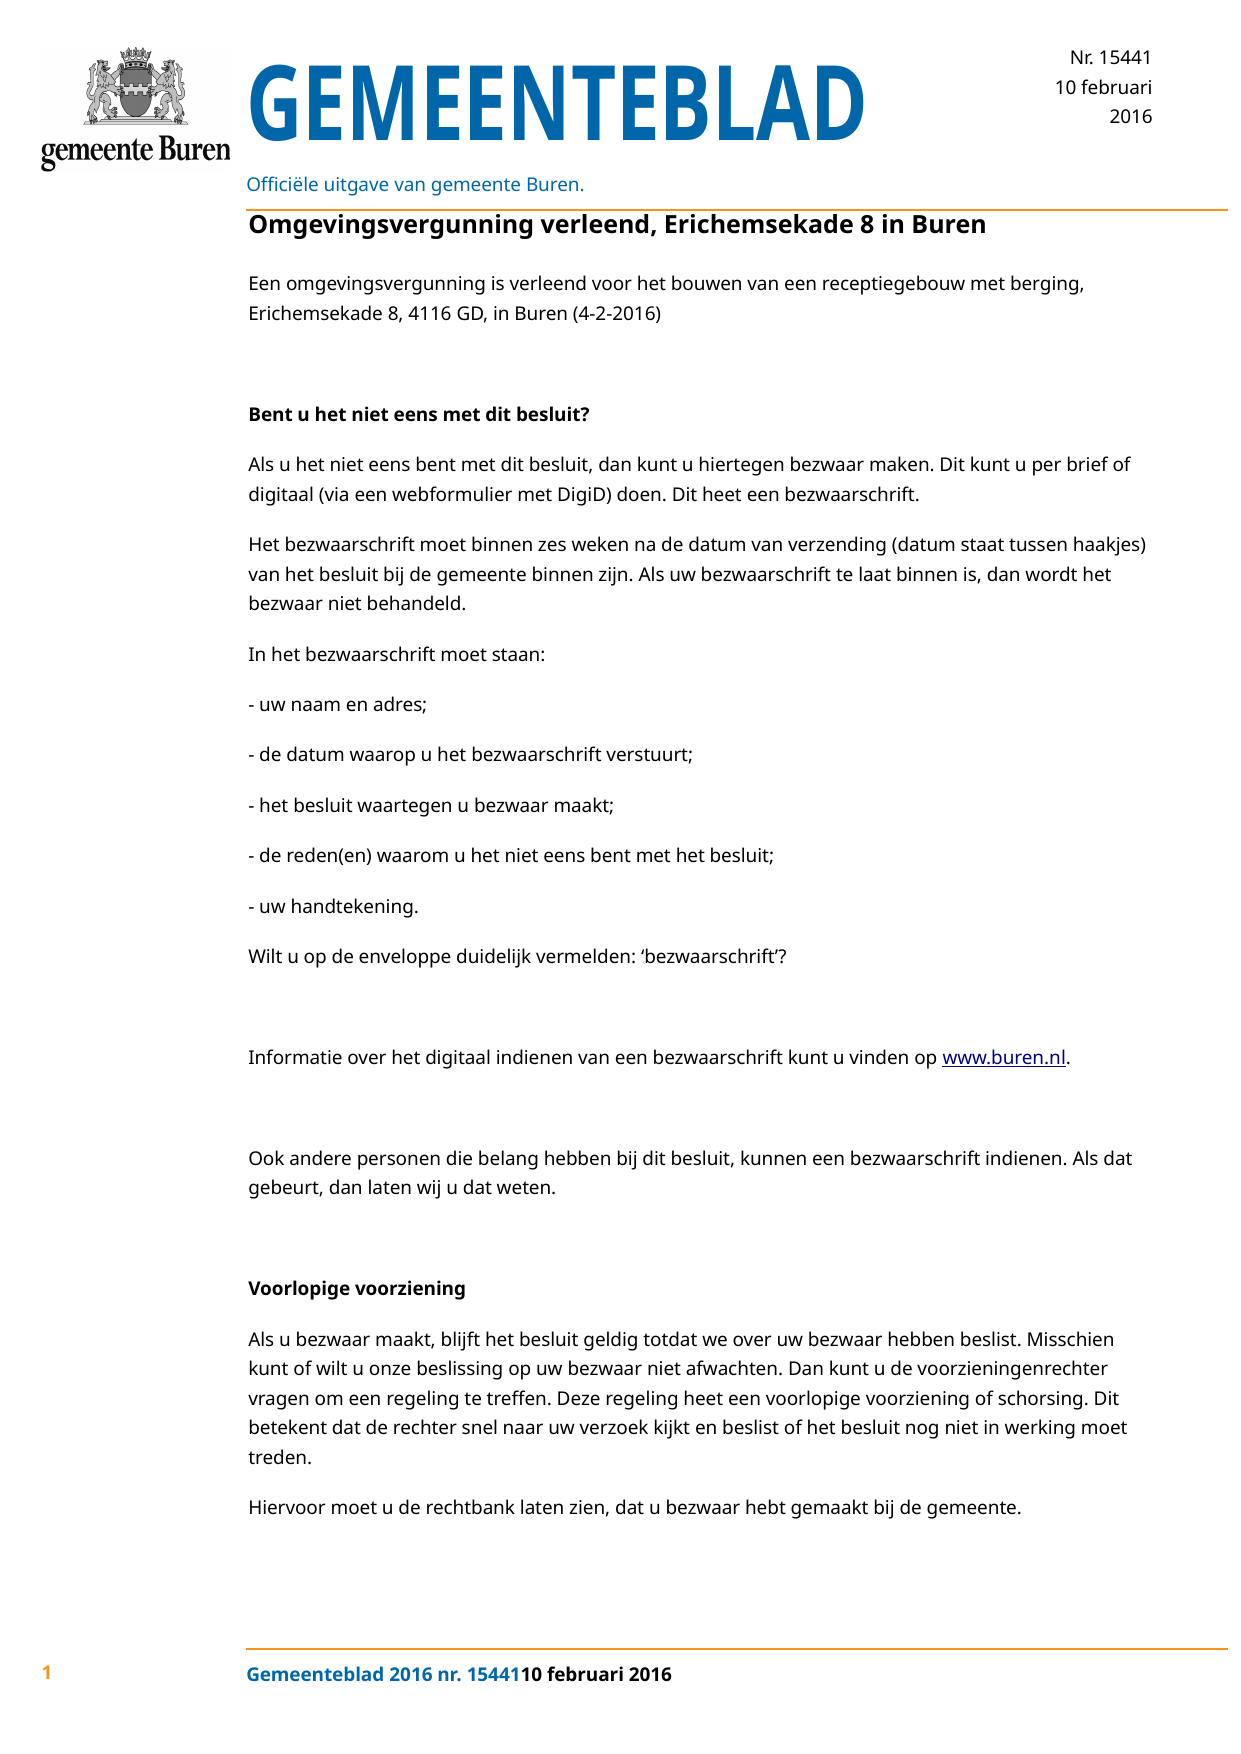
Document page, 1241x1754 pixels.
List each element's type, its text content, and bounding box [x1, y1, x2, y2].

text Een omgevingsvergunning is verleend voor het bouwen van een receptiegebouw met berging, Erichemsekade 8, 4116 GD, in Buren (4-2-2016) [248, 270, 1152, 326]
text - de datum waarop u het bezwaarschrift verstuurt; [248, 742, 1152, 767]
text Omgevingsvergunning verleend, Erichemsekade 8 in Buren [248, 211, 1152, 241]
text Hiervoor moet u de rechtbank laten zien, dat u bezwaar hebt gemaakt bij de gemeente. [248, 1494, 1152, 1520]
text Bent u het niet eens met dit besluit? [248, 401, 1152, 426]
text Wilt u op de enveloppe duidelijk vermelden: ‘bezwaarschrift’? [248, 943, 1152, 969]
text Als u het niet eens bent met dit besluit, dan kunt u hiertegen bezwaar maken. Dit kunt u per brief of digitaal (via een webformulier met DigiD) doen. Dit heet een bezwaarschrift. [248, 451, 1152, 506]
text - het besluit waartegen u bezwaar maakt; [248, 792, 1152, 818]
text Voorlopige voorziening [248, 1275, 1152, 1301]
text In het bezwaarschrift moet staan: [248, 641, 1152, 666]
text - uw handtekening. [248, 893, 1152, 918]
text Als u bezwaar maakt, blijft het besluit geldig totdat we over uw bezwaar hebben beslist. Misschien kunt of wilt u onze beslissing op uw bezwaar niet afwachten. Dan kunt u de voorzieningenrechter vragen om een regeling te treffen. Deze regeling heet een voorlopige voorziening of schorsing. Dit betekent dat de rechter snel naar uw verzoek kijkt en beslist of het besluit nog niet in werking moet treden. [248, 1326, 1152, 1470]
text - uw naam en adres; [248, 691, 1152, 717]
text Het bezwaarschrift moet binnen zes weken na de datum van verzending (datum staat tussen haakjes) van het besluit bij de gemeente binnen zijn. Als uw bezwaarschrift te laat binnen is, dan wordt het bezwaar niet behandeld. [248, 531, 1152, 616]
text Informatie over het digitaal indienen van een bezwaarschrift kunt u vinden op www.buren.nl. [248, 1044, 1152, 1070]
text - de reden(en) waarom u het niet eens bent met het besluit; [248, 842, 1152, 868]
text Ook andere personen die belang hebben bij dit besluit, kunnen een bezwaarschrift indienen. Als dat gebeurt, dan laten wij u dat weten. [248, 1145, 1152, 1200]
picture [41, 47, 231, 172]
